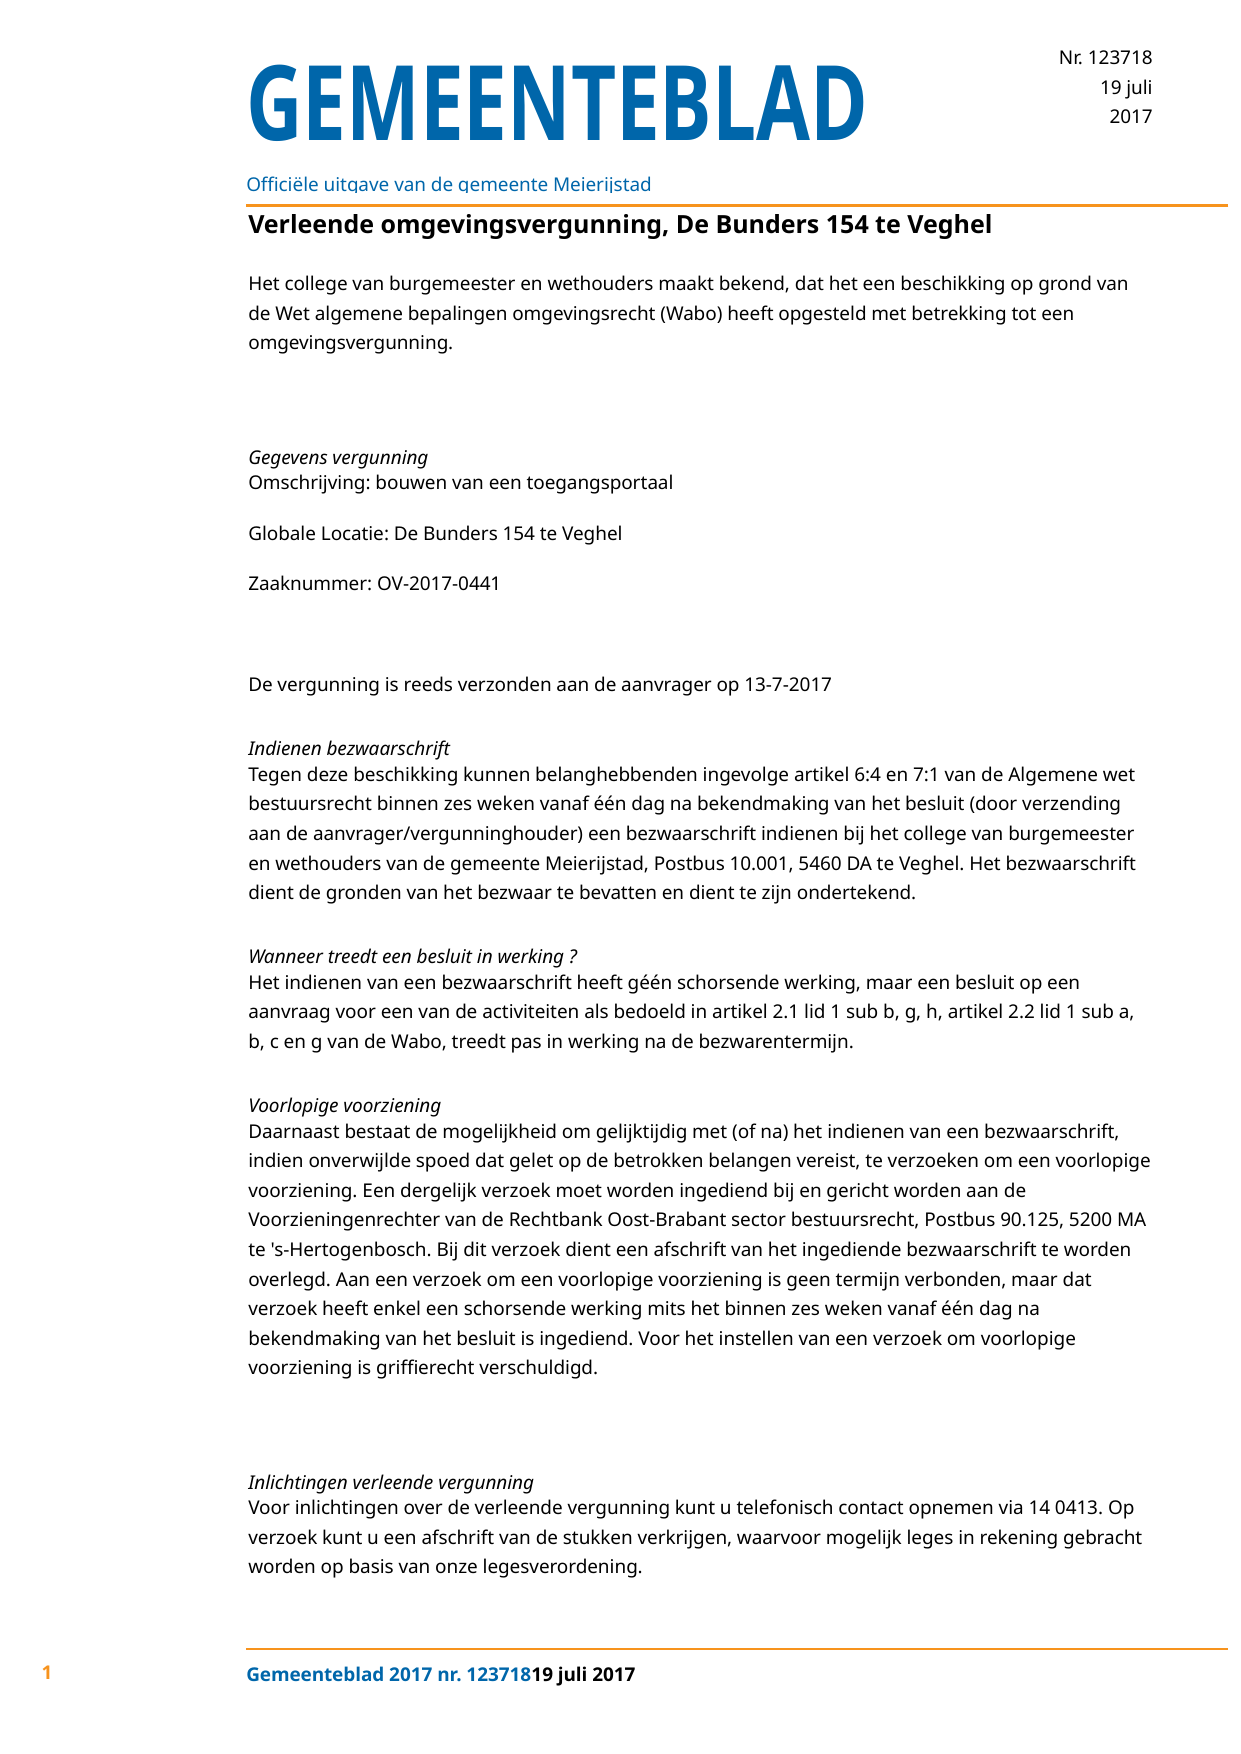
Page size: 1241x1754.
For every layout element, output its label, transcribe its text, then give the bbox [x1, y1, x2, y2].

text Indienen bezwaarschrift [248, 735, 1152, 761]
picture [41, 47, 231, 172]
text Globale Locatie: De Bunders 154 te Veghel [248, 520, 1152, 546]
text Daarnaast bestaat de mogelijkheid om gelijktijdig met (of na) het indienen van een bezwaarschrift, indien onverwijlde spoed dat gelet op de betrokken belangen vereist, te verzoeken om een voorlopige voorziening. Een dergelijk verzoek moet worden ingediend bij en gericht worden aan de Voorzieningenrechter van de Rechtbank Oost-Brabant sector bestuursrecht, Postbus 90.125, 5200 MA te 's-Hertogenbosch. Bij dit verzoek dient een afschrift van het ingediende bezwaarschrift te worden overlegd. Aan een verzoek om een voorlopige voorziening is geen termijn verbonden, maar dat verzoek heeft enkel een schorsende werking mits het binnen zes weken vanaf één dag na bekendmaking van het besluit is ingediend. Voor het instellen van een verzoek om voorlopige voorziening is griffierecht verschuldigd. [248, 1118, 1152, 1380]
text Voor inlichtingen over de verleende vergunning kunt u telefonisch contact opnemen via 14 0413. Op verzoek kunt u een afschrift van de stukken verkrijgen, waarvoor mogelijk leges in rekening gebracht worden op basis van onze legesverordening. [248, 1494, 1152, 1579]
text Het indienen van een bezwaarschrift heeft géén schorsende werking, maar een besluit op een aanvraag voor een van de activiteiten als bedoeld in artikel 2.1 lid 1 sub b, g, h, artikel 2.2 lid 1 sub a, b, c en g van de Wabo, treedt pas in werking na de bezwarentermijn. [248, 969, 1152, 1054]
text Inlichtingen verleende vergunning [248, 1469, 1152, 1494]
text Verleende omgevingsvergunning, De Bunders 154 te Veghel [248, 207, 1152, 241]
text Omschrijving: bouwen van een toegangsportaal [248, 469, 1152, 495]
text Voorlopige voorziening [248, 1092, 1152, 1118]
text Zaaknummer: OV-2017-0441 [248, 570, 1152, 596]
text Gegevens vergunning [248, 444, 1152, 469]
text Tegen deze beschikking kunnen belanghebbenden ingevolge artikel 6:4 en 7:1 van de Algemene wet bestuursrecht binnen zes weken vanaf één dag na bekendmaking van het besluit (door verzending aan de aanvrager/vergunninghouder) een bezwaarschrift indienen bij het college van burgemeester en wethouders van de gemeente Meierijstad, Postbus 10.001, 5460 DA te Veghel. Het bezwaarschrift dient de gronden van het bezwaar te bevatten en dient te zijn ondertekend. [248, 761, 1152, 905]
text De vergunning is reeds verzonden aan de aanvrager op 13-7-2017 [248, 671, 1152, 697]
text Wanneer treedt een besluit in werking ? [248, 943, 1152, 969]
text Het college van burgemeester en wethouders maakt bekend, dat het een beschikking op grond van de Wet algemene bepalingen omgevingsrecht (Wabo) heeft opgesteld met betrekking tot een omgevingsvergunning. [248, 270, 1152, 355]
